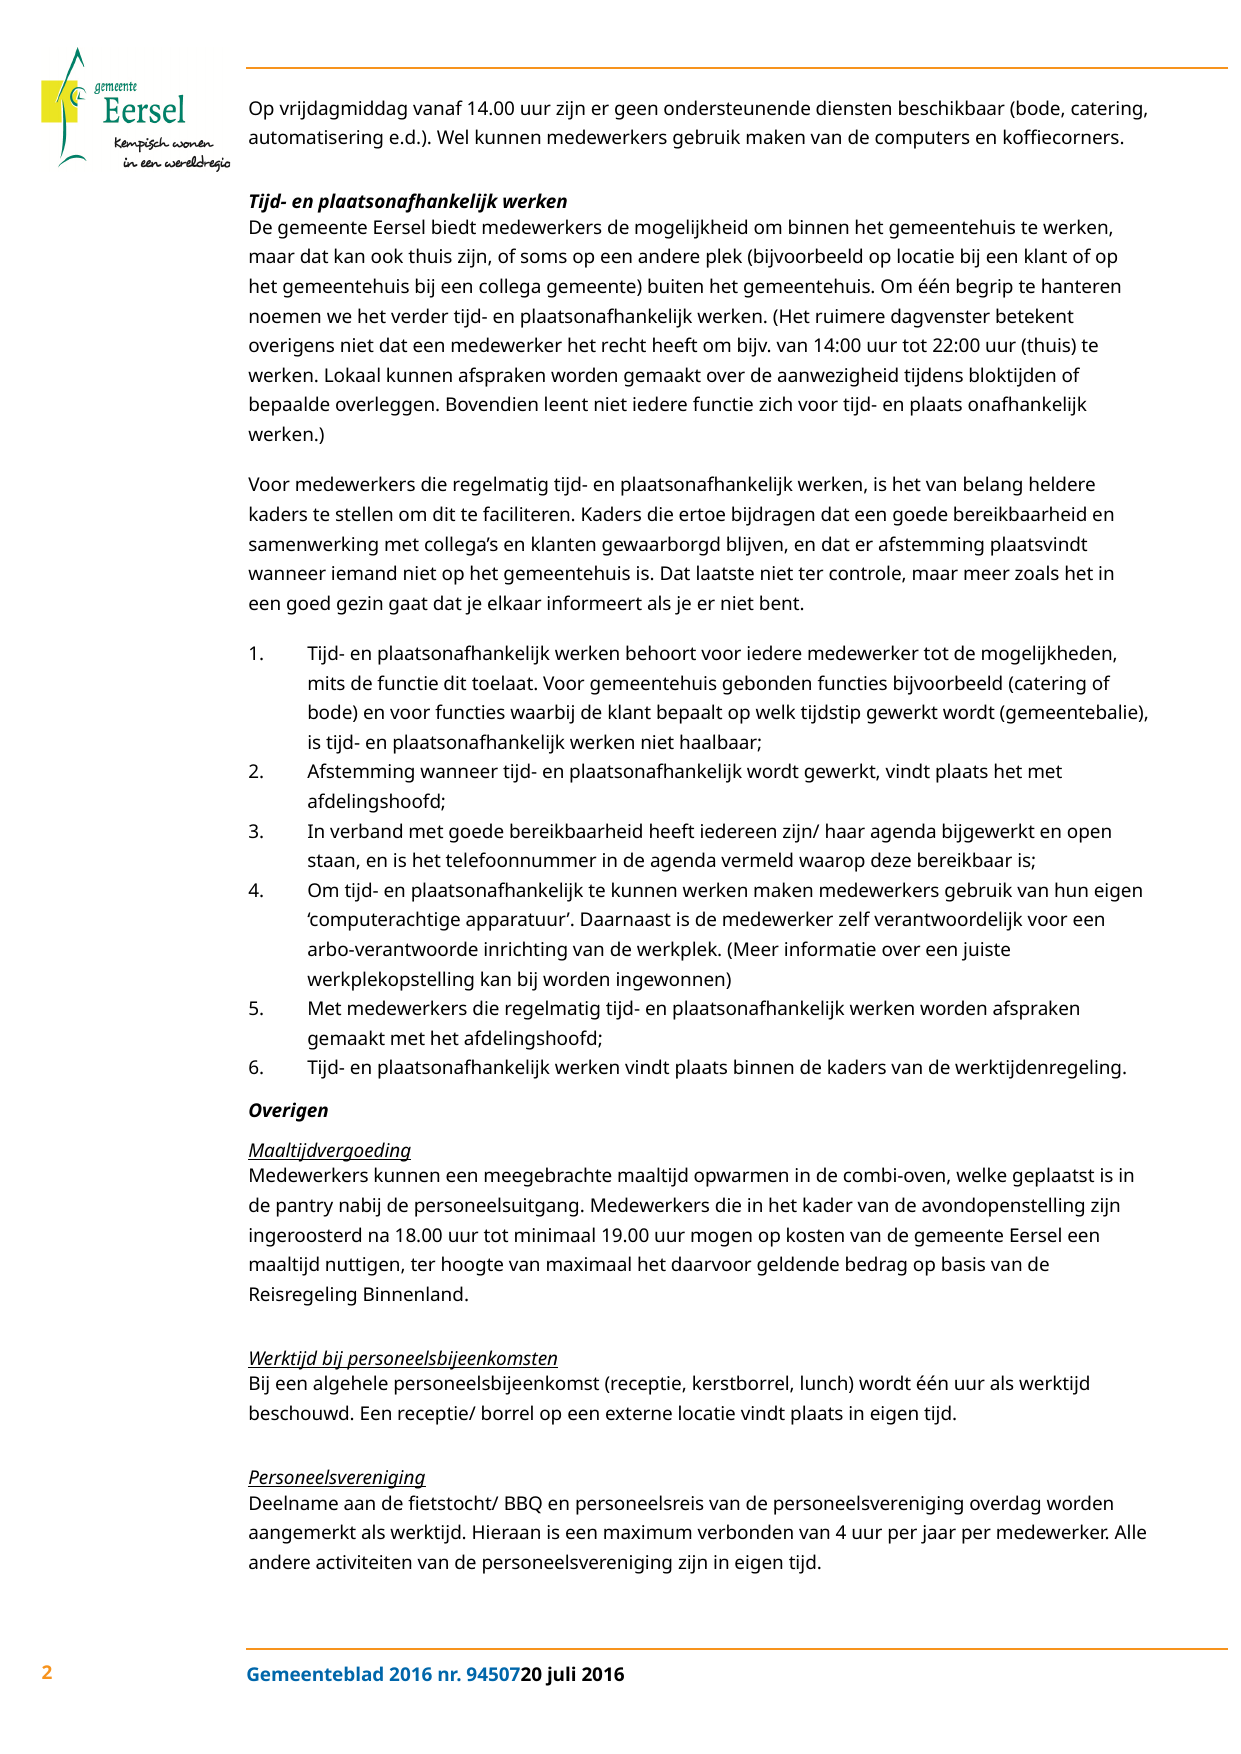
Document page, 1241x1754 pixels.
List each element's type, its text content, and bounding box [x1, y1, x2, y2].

list Tijd- en plaatsonafhankelijk werken vindt plaats binnen de kaders van de werktijdenregeling. [248, 1054, 1152, 1080]
text Op vrijdagmiddag vanaf 14.00 uur zijn er geen ondersteunende diensten beschikbaar (bode, catering, automatisering e.d.). Wel kunnen medewerkers gebruik maken van de computers en koffiecorners. [248, 95, 1152, 150]
text Overigen [248, 1098, 1152, 1123]
text Tijd- en plaatsonafhankelijk werken [248, 188, 1152, 214]
text Werktijd bij personeelsbijeenkomsten [248, 1345, 1152, 1371]
text Voor medewerkers die regelmatig tijd- en plaatsonafhankelijk werken, is het van belang heldere kaders te stellen om dit te faciliteren. Kaders die ertoe bijdragen dat een goede bereikbaarheid en samenwerking met collega’s en klanten gewaarborgd blijven, en dat er afstemming plaatsvindt wanneer iemand niet op het gemeentehuis is. Dat laatste niet ter controle, maar meer zoals het in een goed gezin gaat dat je elkaar informeert als je er niet bent. [248, 472, 1152, 616]
list In verband met goede bereikbaarheid heeft iedereen zijn/ haar agenda bijgewerkt en open staan, en is het telefoonnummer in de agenda vermeld waarop deze bereikbaar is; [248, 818, 1152, 873]
list Tijd- en plaatsonafhankelijk werken behoort voor iedere medewerker tot de mogelijkheden, mits de functie dit toelaat. Voor gemeentehuis gebonden functies bijvoorbeeld (catering of bode) en voor functies waarbij de klant bepaalt op welk tijdstip gewerkt wordt (gemeentebalie), is tijd- en plaatsonafhankelijk werken niet haalbaar; [248, 640, 1152, 755]
text De gemeente Eersel biedt medewerkers de mogelijkheid om binnen het gemeentehuis te werken, maar dat kan ook thuis zijn, of soms op een andere plek (bijvoorbeeld op locatie bij een klant of op het gemeentehuis bij een collega gemeente) buiten het gemeentehuis. Om één begrip te hanteren noemen we het verder tijd- en plaatsonafhankelijk werken. (Het ruimere dagvenster betekent overigens niet dat een medewerker het recht heeft om bijv. van 14:00 uur tot 22:00 uur (thuis) te werken. Lokaal kunnen afspraken worden gemaakt over de aanwezigheid tijdens bloktijden of bepaalde overleggen. Bovendien leent niet iedere functie zich voor tijd- en plaats onafhankelijk werken.) [248, 214, 1152, 447]
text Maaltijdvergoeding [248, 1137, 1152, 1163]
text Deelname aan de fietstocht/ BBQ en personeelsreis van de personeelsvereniging overdag worden aangemerkt als werktijd. Hieraan is een maximum verbonden van 4 uur per jaar per medewerker. Alle andere activiteiten van de personeelsvereniging zijn in eigen tijd. [248, 1490, 1152, 1575]
text Medewerkers kunnen een meegebrachte maaltijd opwarmen in de combi-oven, welke geplaatst is in de pantry nabij de personeelsuitgang. Medewerkers die in het kader van de avondopenstelling zijn ingeroosterd na 18.00 uur tot minimaal 19.00 uur mogen op kosten van de gemeente Eersel een maaltijd nuttigen, ter hoogte van maximaal het daarvoor geldende bedrag op basis van de Reisregeling Binnenland. [248, 1163, 1152, 1307]
list Met medewerkers die regelmatig tijd- en plaatsonafhankelijk werken worden afspraken gemaakt met het afdelingshoofd; [248, 995, 1152, 1051]
list Afstemming wanneer tijd- en plaatsonafhankelijk wordt gewerkt, vindt plaats het met afdelingshoofd; [248, 759, 1152, 814]
list Om tijd- en plaatsonafhankelijk te kunnen werken maken medewerkers gebruik van hun eigen ‘computerachtige apparatuur’. Daarnaast is de medewerker zelf verantwoordelijk voor een arbo-verantwoorde inrichting van de werkplek. (Meer informatie over een juiste werkplekopstelling kan bij worden ingewonnen) [248, 877, 1152, 991]
text Bij een algehele personeelsbijeenkomst (receptie, kerstborrel, lunch) wordt één uur als werktijd beschouwd. Een receptie/ borrel op een externe locatie vindt plaats in eigen tijd. [248, 1371, 1152, 1426]
picture [41, 47, 231, 172]
text Personeelsvereniging [248, 1464, 1152, 1490]
